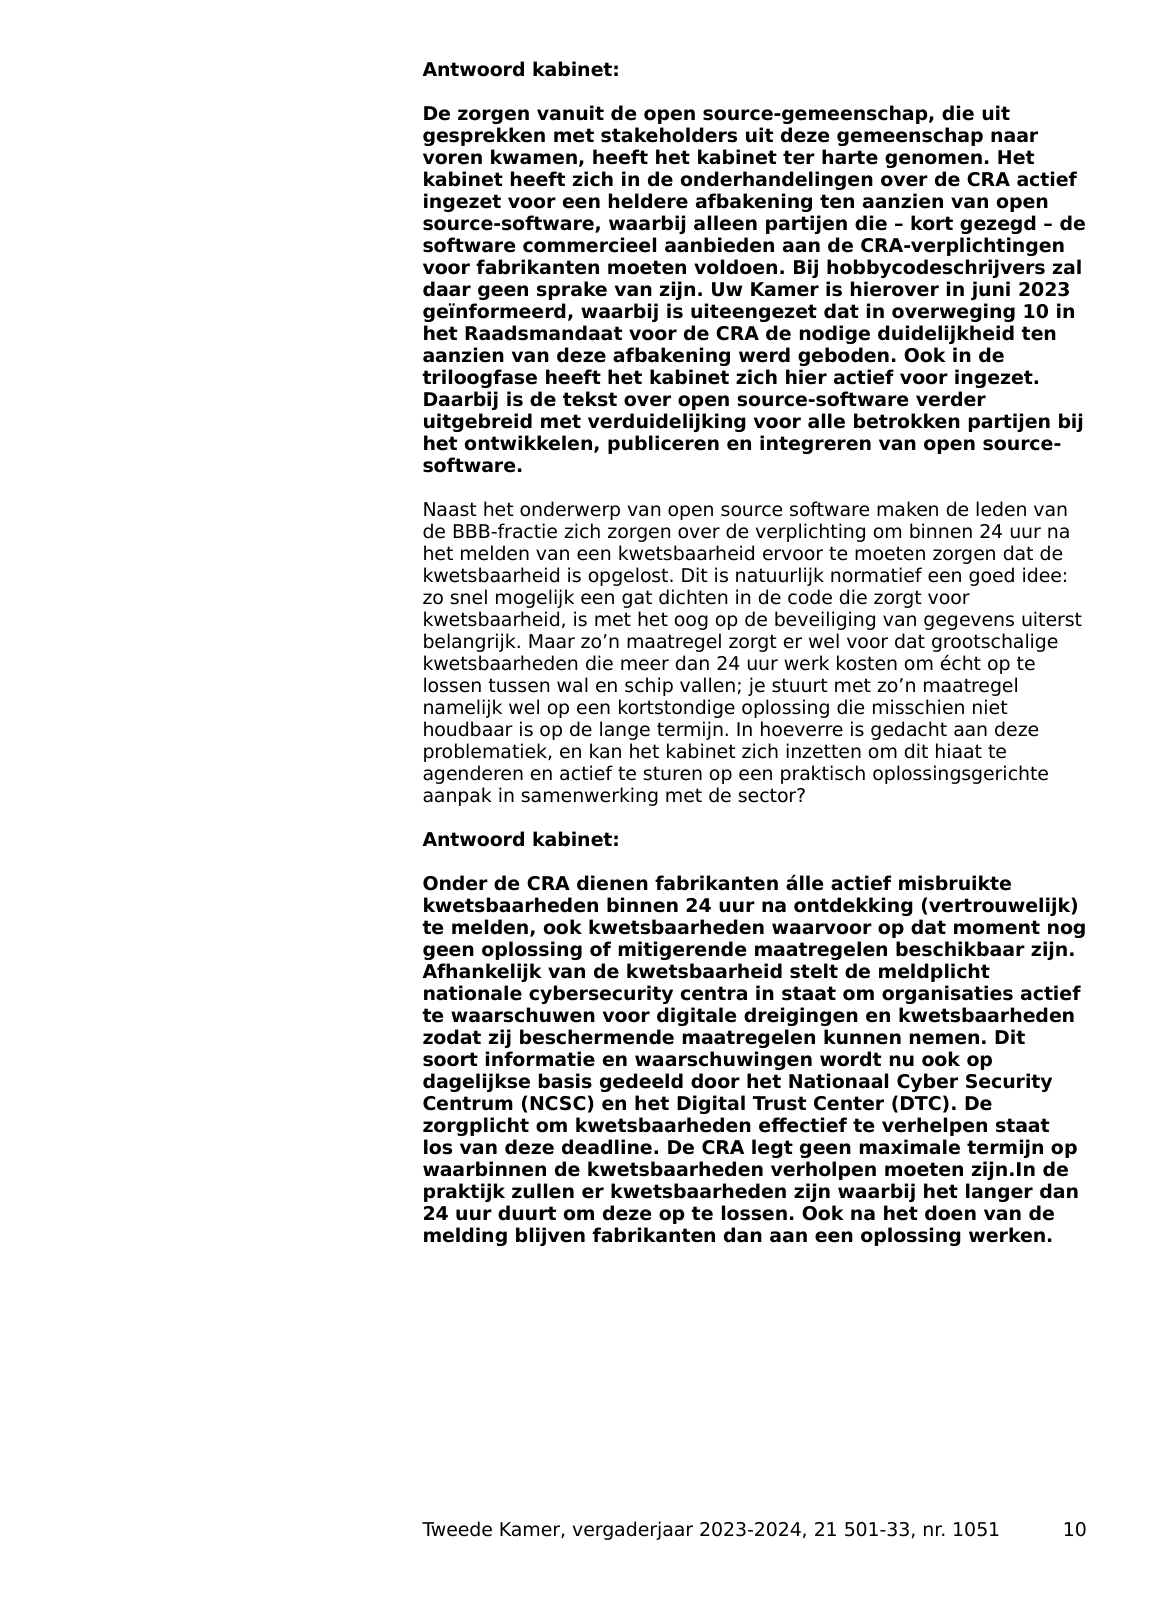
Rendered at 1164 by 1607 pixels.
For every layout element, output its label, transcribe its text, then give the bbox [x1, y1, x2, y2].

text Naast het onderwerp van open source software maken de leden van de BBB-fractie zich zorgen over de verplichting om binnen 24 uur na het melden van een kwetsbaarheid ervoor te moeten zorgen dat de kwetsbaarheid is opgelost. Dit is natuurlijk normatief een goed idee: zo snel mogelijk een gat dichten in de code die zorgt voor kwetsbaarheid, is met het oog op de beveiliging van gegevens uiterst belangrijk. Maar zo’n maatregel zorgt er wel voor dat grootschalige kwetsbaarheden die meer dan 24 uur werk kosten om écht op te lossen tussen wal en schip vallen; je stuurt met zo’n maatregel namelijk wel op een kortstondige oplossing die misschien niet houdbaar is op de lange termijn. In hoeverre is gedacht aan deze problematiek, en kan het kabinet zich inzetten om dit hiaat te agenderen en actief te sturen op een praktisch oplossingsgerichte aanpak in samenwerking met de sector? [422, 499, 1087, 807]
subtitle Antwoord kabinet: [422, 59, 1087, 81]
subtitle Antwoord kabinet: [422, 829, 1087, 851]
text De zorgen vanuit de open source-gemeenschap, die uit gesprekken met stakeholders uit deze gemeenschap naar voren kwamen, heeft het kabinet ter harte genomen. Het kabinet heeft zich in de onderhandelingen over de CRA actief ingezet voor een heldere afbakening ten aanzien van open source-software, waarbij alleen partijen die – kort gezegd – de software commercieel aanbieden aan de CRA-verplichtingen voor fabrikanten moeten voldoen. Bij hobbycodeschrijvers zal daar geen sprake van zijn. Uw Kamer is hierover in juni 2023 geïnformeerd, waarbij is uiteengezet dat in overweging 10 in het Raadsmandaat voor de CRA de nodige duidelijkheid ten aanzien van deze afbakening werd geboden. Ook in de triloogfase heeft het kabinet zich hier actief voor ingezet. Daarbij is de tekst over open source-software verder uitgebreid met verduidelijking voor alle betrokken partijen bij het ontwikkelen, publiceren en integreren van open source-software. [422, 103, 1087, 477]
text Onder de CRA dienen fabrikanten álle actief misbruikte kwetsbaarheden binnen 24 uur na ontdekking (vertrouwelijk) te melden, ook kwetsbaarheden waarvoor op dat moment nog geen oplossing of mitigerende maatregelen beschikbaar zijn. Afhankelijk van de kwetsbaarheid stelt de meldplicht nationale cybersecurity centra in staat om organisaties actief te waarschuwen voor digitale dreigingen en kwetsbaarheden zodat zij beschermende maatregelen kunnen nemen. Dit soort informatie en waarschuwingen wordt nu ook op dagelijkse basis gedeeld door het Nationaal Cyber Security Centrum (NCSC) en het Digital Trust Center (DTC). De zorgplicht om kwetsbaarheden effectief te verhelpen staat los van deze deadline. De CRA legt geen maximale termijn op waarbinnen de kwetsbaarheden verholpen moeten zijn.In de praktijk zullen er kwetsbaarheden zijn waarbij het langer dan 24 uur duurt om deze op te lossen. Ook na het doen van de melding blijven fabrikanten dan aan een oplossing werken. [422, 873, 1087, 1247]
